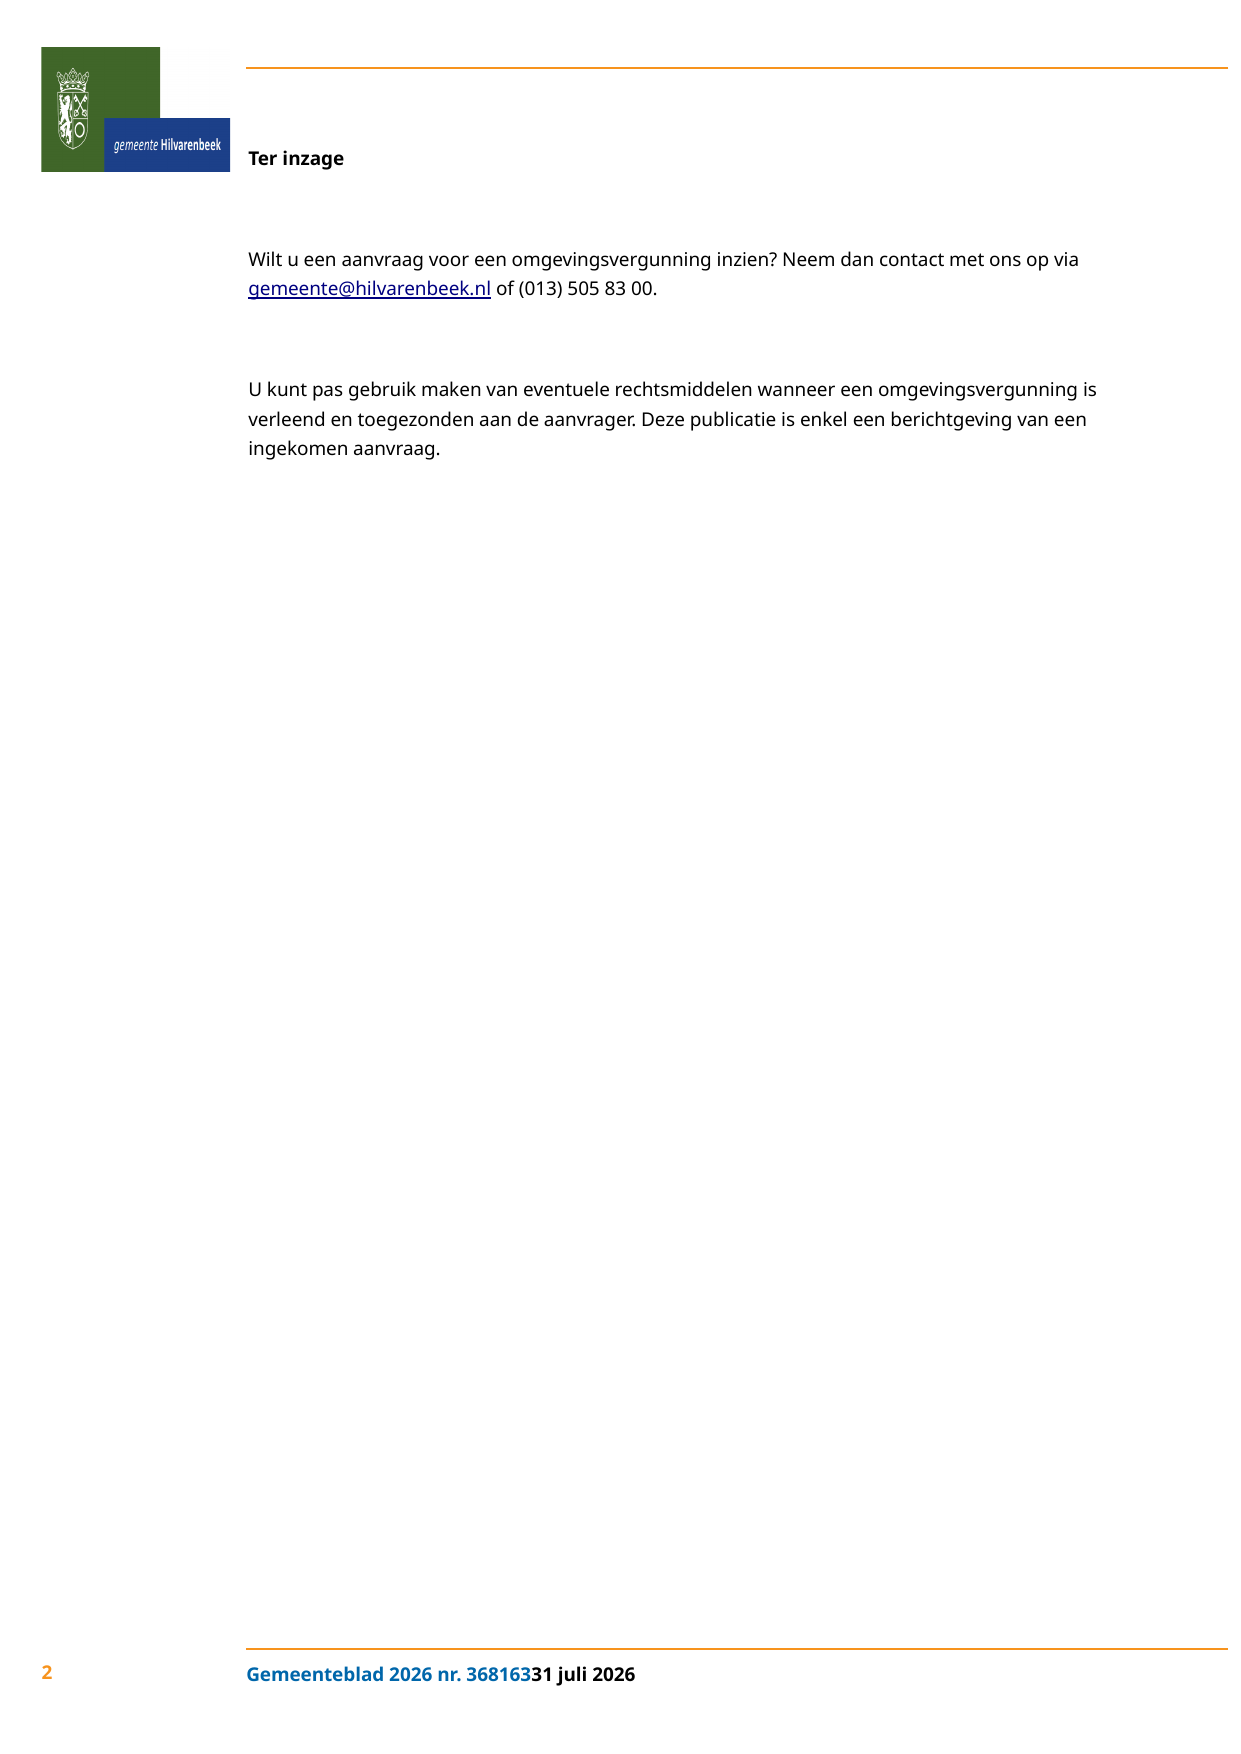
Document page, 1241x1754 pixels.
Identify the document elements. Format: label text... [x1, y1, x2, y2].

picture [41, 47, 231, 172]
text U kunt pas gebruik maken van eventuele rechtsmiddelen wanneer een omgevingsvergunning is verleend en toegezonden aan de aanvrager. Deze publicatie is enkel een berichtgeving van een ingekomen aanvraag. [248, 376, 1152, 461]
text Wilt u een aanvraag voor een omgevingsvergunning inzien? Neem dan contact met ons op via gemeente@hilvarenbeek.nl of (013) 505 83 00. [248, 246, 1152, 301]
text Ter inzage [248, 145, 1152, 171]
